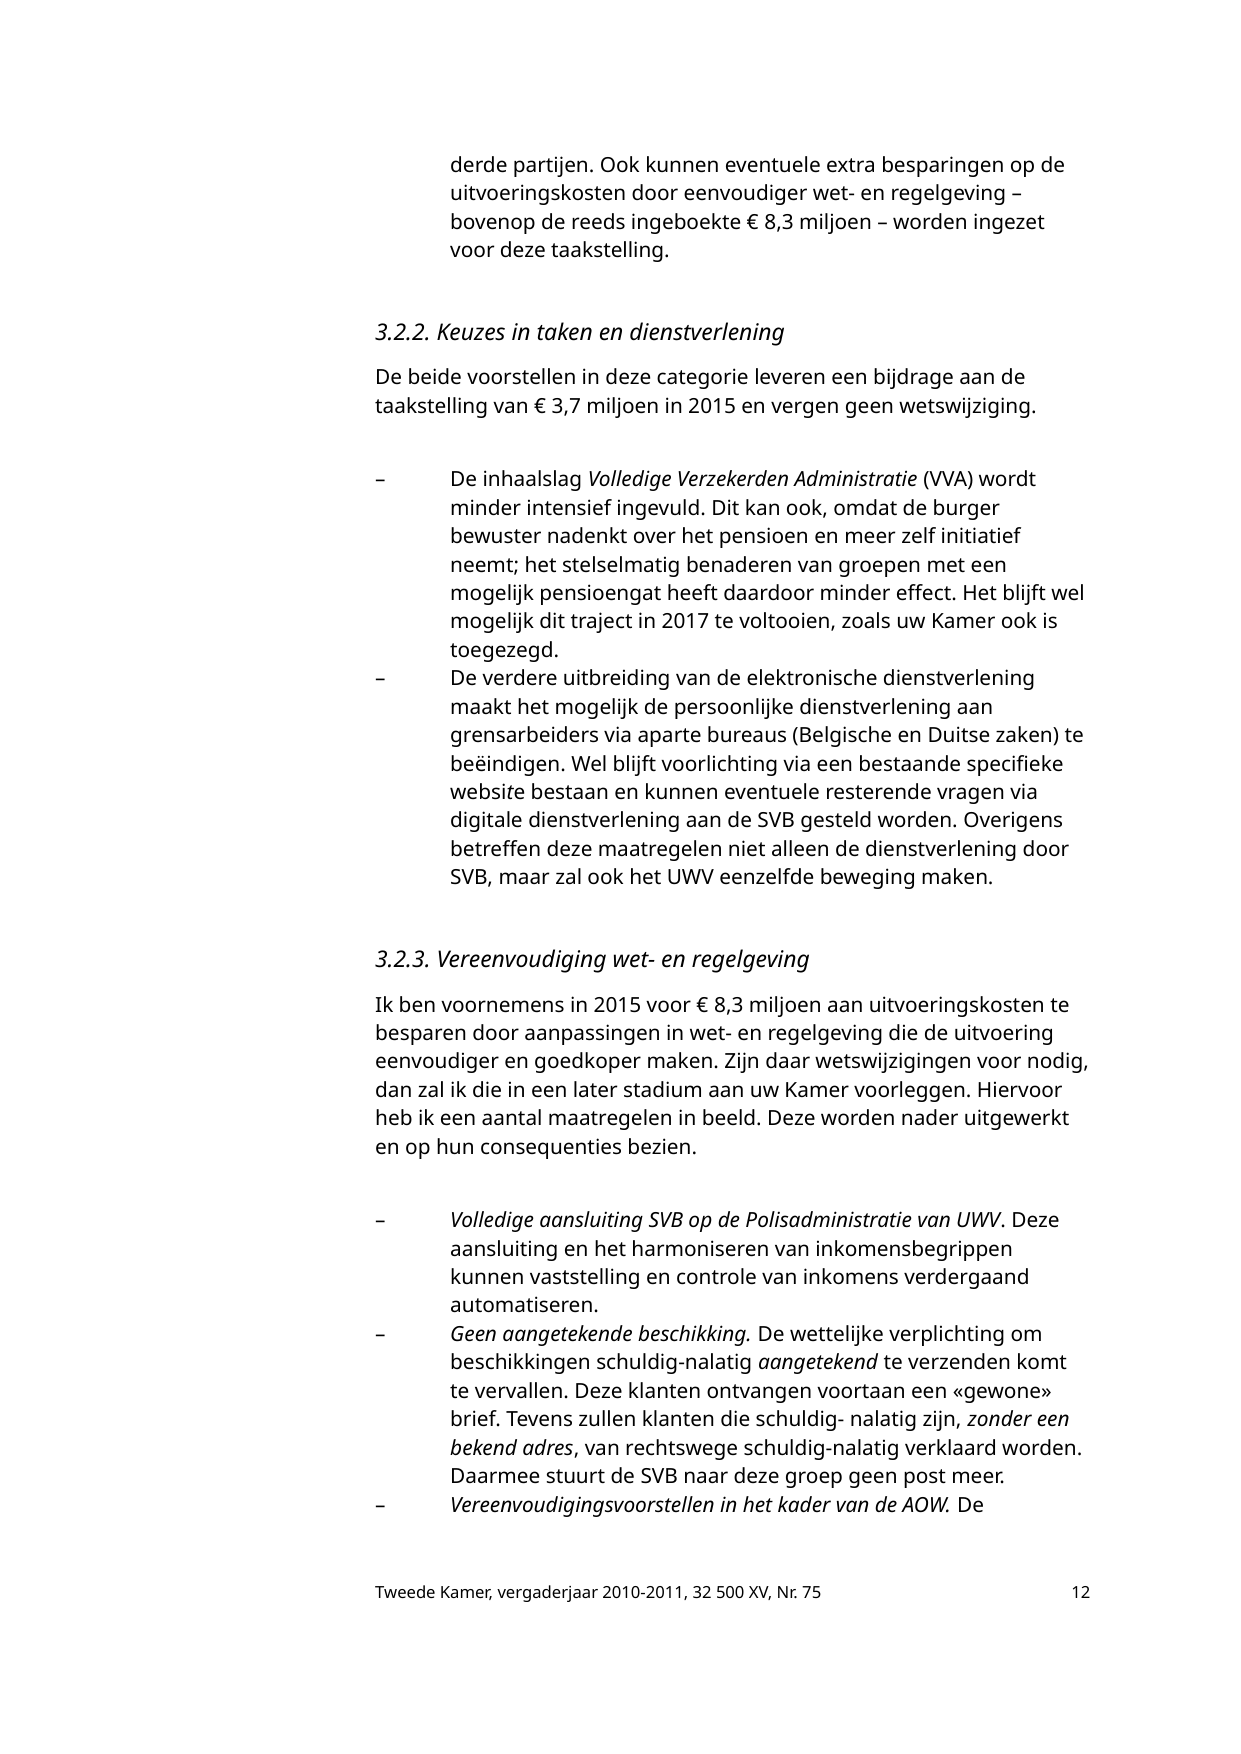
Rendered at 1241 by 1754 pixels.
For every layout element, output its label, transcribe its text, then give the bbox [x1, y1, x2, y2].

list Volledige aansluiting SVB op de Polisadministratie van UWV. Deze aansluiting en het harmoniseren van inkomensbegrippen kunnen vaststelling en controle van inkomens verdergaand automatiseren. [375, 1205, 1090, 1319]
text Ik ben voornemens in 2015 voor € 8,3 miljoen aan uitvoeringskosten te besparen door aanpassingen in wet- en regelgeving die de uitvoering eenvoudiger en goedkoper maken. Zijn daar wetswijzigingen voor nodig, dan zal ik die in een later stadium aan uw Kamer voorleggen. Hiervoor heb ik een aantal maatregelen in beeld. Deze worden nader uitgewerkt en op hun consequenties bezien. [375, 990, 1090, 1160]
text De beide voorstellen in deze categorie leveren een bijdrage aan de taakstelling van € 3,7 miljoen in 2015 en vergen geen wetswijziging. [375, 362, 1090, 419]
list De verdere uitbreiding van de elektronische dienstverlening maakt het mogelijk de persoonlijke dienstverlening aan grensarbeiders via aparte bureaus (Belgische en Duitse zaken) te beëindigen. Wel blijft voorlichting via een bestaande specifieke website bestaan en kunnen eventuele resterende vragen via digitale dienstverlening aan de SVB gesteld worden. Overigens betreffen deze maatregelen niet alleen de dienstverlening door SVB, maar zal ook het UWV eenzelfde beweging maken. [375, 663, 1090, 891]
list Geen aangetekende beschikking. De wettelijke verplichting om beschikkingen schuldig-nalatig aangetekend te verzenden komt te vervallen. Deze klanten ontvangen voortaan een «gewone» brief. Tevens zullen klanten die schuldig- nalatig zijn, zonder een bekend adres, van rechtswege schuldig-nalatig verklaard worden. Daarmee stuurt de SVB naar deze groep geen post meer. [375, 1319, 1090, 1490]
list De inhaalslag Volledige Verzekerden Administratie (VVA) wordt minder intensief ingevuld. Dit kan ook, omdat de burger bewuster nadenkt over het pensioen en meer zelf initiatief neemt; het stelselmatig benaderen van groepen met een mogelijk pensioengat heeft daardoor minder effect. Het blijft wel mogelijk dit traject in 2017 te voltooien, zoals uw Kamer ook is toegezegd. [375, 464, 1090, 663]
list Vereenvoudigingsvoorstellen in het kader van de AOW. De [375, 1490, 1090, 1518]
list derde partijen. Ook kunnen eventuele extra besparingen op de uitvoeringskosten door eenvoudiger wet- en regelgeving – bovenop de reeds ingeboekte € 8,3 miljoen – worden ingezet voor deze taakstelling. [375, 150, 1090, 264]
subtitle 3.2.2. Keuzes in taken en dienstverlening [375, 316, 1090, 347]
subtitle 3.2.3. Vereenvoudiging wet- en regelgeving [375, 943, 1090, 975]
